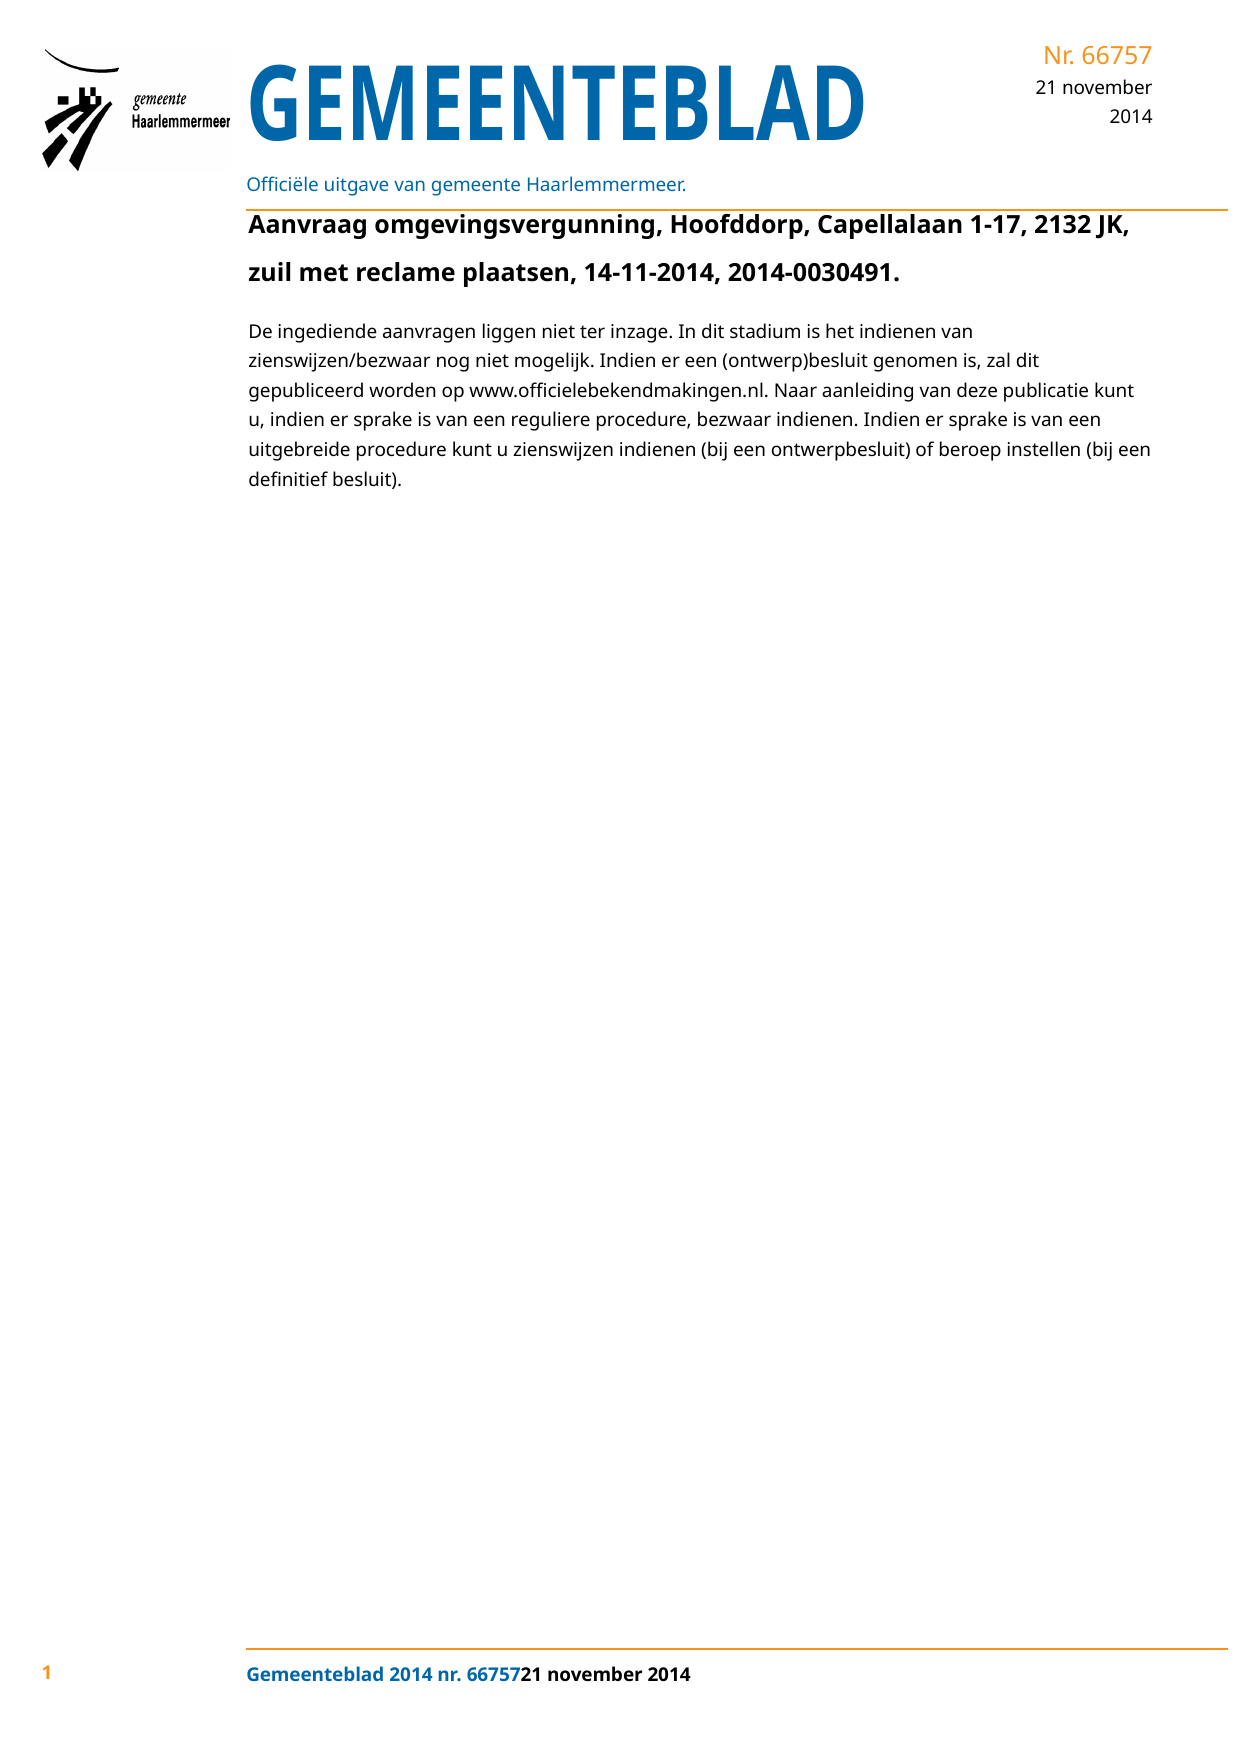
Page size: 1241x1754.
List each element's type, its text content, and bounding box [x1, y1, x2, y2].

picture [41, 47, 231, 172]
text De ingediende aanvragen liggen niet ter inzage. In dit stadium is het indienen van zienswijzen/bezwaar nog niet mogelijk. Indien er een (ontwerp)besluit genomen is, zal dit gepubliceerd worden op www.officielebekendmakingen.nl. Naar aanleiding van deze publicatie kunt u, indien er sprake is van een reguliere procedure, bezwaar indienen. Indien er sprake is van een uitgebreide procedure kunt u zienswijzen indienen (bij een ontwerpbesluit) of beroep instellen (bij een definitief besluit). [248, 318, 1152, 492]
text Aanvraag omgevingsvergunning, Hoofddorp, Capellalaan 1-17, 2132 JK, zuil met reclame plaatsen, 14-11-2014, 2014-0030491. [248, 211, 1152, 288]
